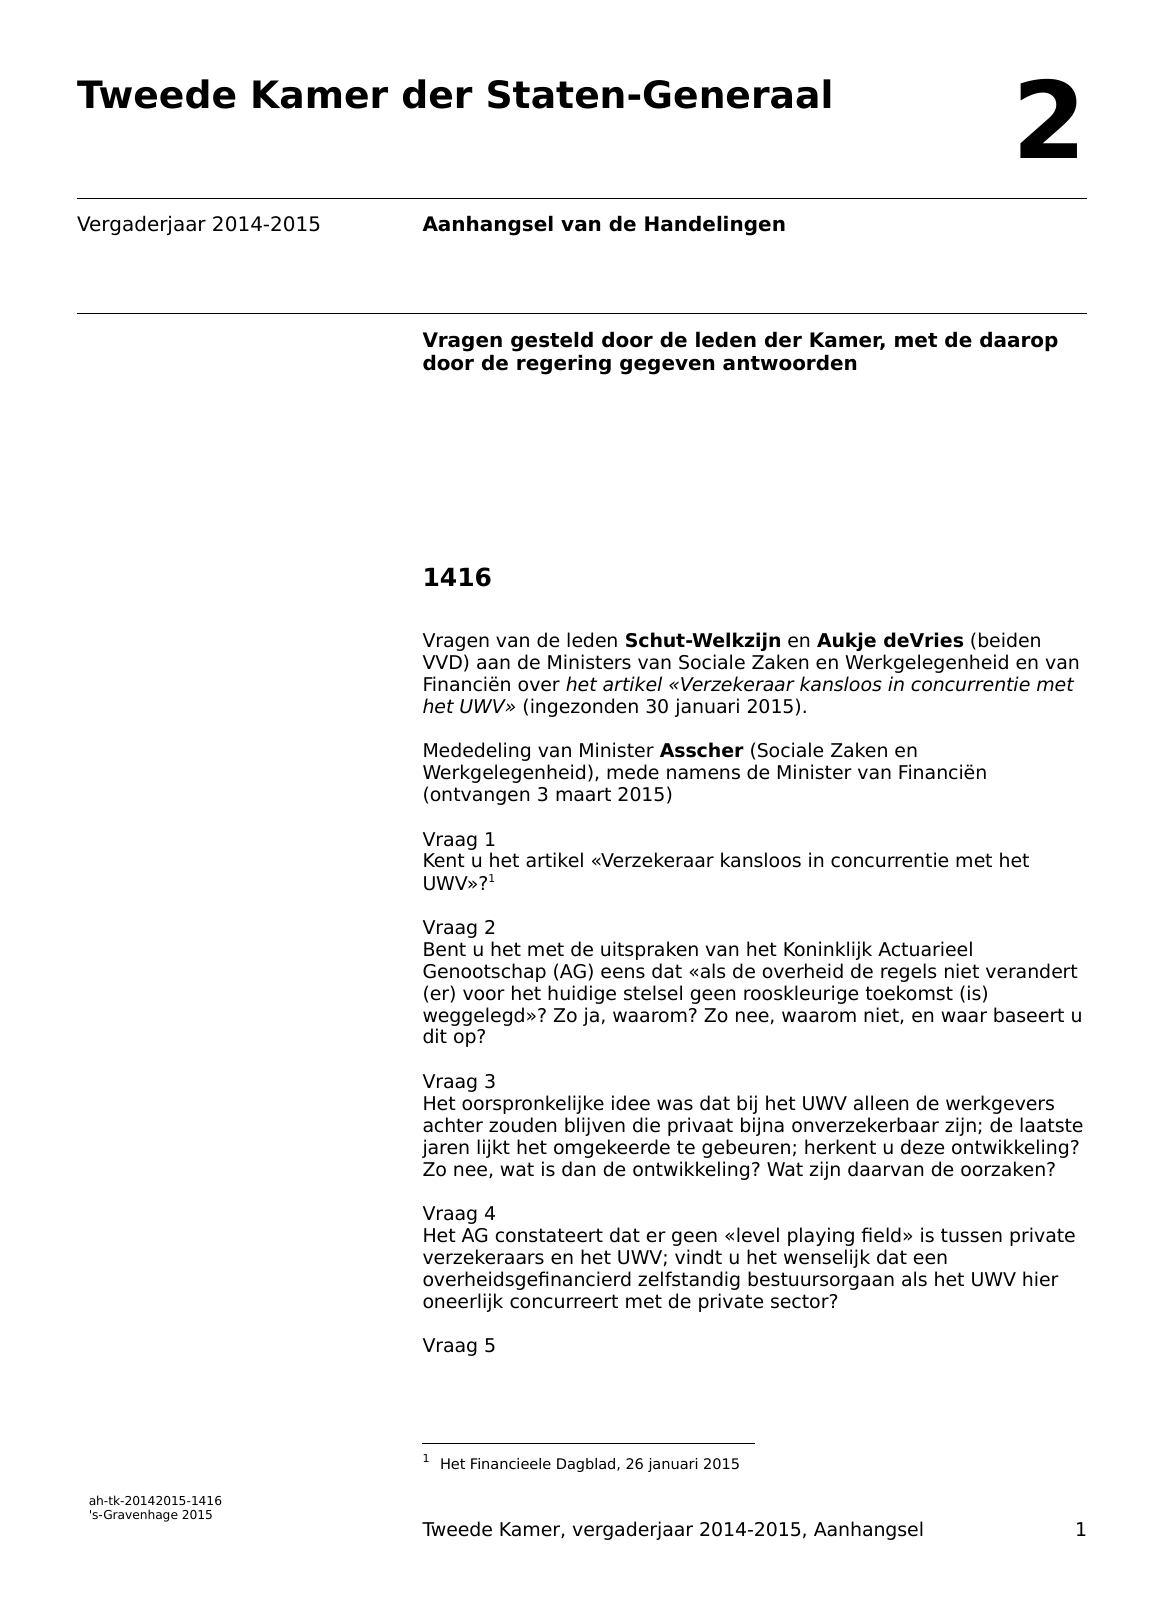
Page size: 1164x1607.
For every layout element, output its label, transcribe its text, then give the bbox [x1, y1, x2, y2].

text Mededeling van Minister Asscher (Sociale Zaken en Werkgelegenheid), mede namens de Minister van Financiën (ontvangen 3 maart 2015) [422, 740, 1087, 806]
table_cell Aanhangsel van de Handelingen [422, 199, 1087, 313]
text Vraag 3 [422, 1071, 1087, 1093]
table_header Tweede Kamer der Staten-Generaal [77, 59, 886, 198]
text Het oorspronkelijke idee was dat bij het UWV alleen de werkgevers achter zouden blijven die privaat bijna onverzekerbaar zijn; de laatste jaren lijkt het omgekeerde te gebeuren; herkent u deze ontwikkeling? Zo nee, wat is dan de ontwikkeling? Wat zijn daarvan de oorzaken? [422, 1093, 1087, 1181]
text Bent u het met de uitspraken van het Koninklijk Actuarieel Genootschap (AG) eens dat «als de overheid de regels niet verandert (er) voor het huidige stelsel geen rooskleurige toekomst (is) weggelegd»? Zo ja, waarom? Zo nee, waarom niet, en waar baseert u dit op? [422, 938, 1087, 1048]
text ah-tk-20142015-1416 [88, 1494, 323, 1508]
text Het AG constateert dat er geen «level playing field» is tussen private verzekeraars en het UWV; vindt u het wenselijk dat een overheidsgefinancierd zelfstandig bestuursorgaan als het UWV hier oneerlijk concurreert met de private sector? [422, 1225, 1087, 1313]
table_cell [77, 314, 422, 375]
text Vragen van de leden Schut-Welkzijn en Aukje deVries (beiden VVD) aan de Ministers van Sociale Zaken en Werkgelegenheid en van Financiën over het artikel «Verzekeraar kansloos in concurrentie met het UWV» (ingezonden 30 januari 2015). [422, 630, 1087, 718]
text Vraag 1 [422, 828, 1087, 850]
text Het Financieele Dagblad, 26 januari 2015 [422, 1452, 1087, 1474]
text Kent u het artikel «Verzekeraar kansloos in concurrentie met het UWV»? [422, 850, 1087, 894]
text Vraag 4 [422, 1203, 1087, 1225]
text 's-Gravenhage 2015 [88, 1508, 323, 1522]
table_cell Vragen gesteld door de leden der Kamer, met de daarop door de regering gegeven antwoorden [422, 314, 1087, 375]
table_cell Vergaderjaar 2014-2015 [77, 199, 422, 313]
text Vraag 5 [422, 1335, 1087, 1357]
table_header 2 [886, 59, 1087, 198]
text Vraag 2 [422, 917, 1087, 938]
text 1416 [422, 563, 1087, 592]
